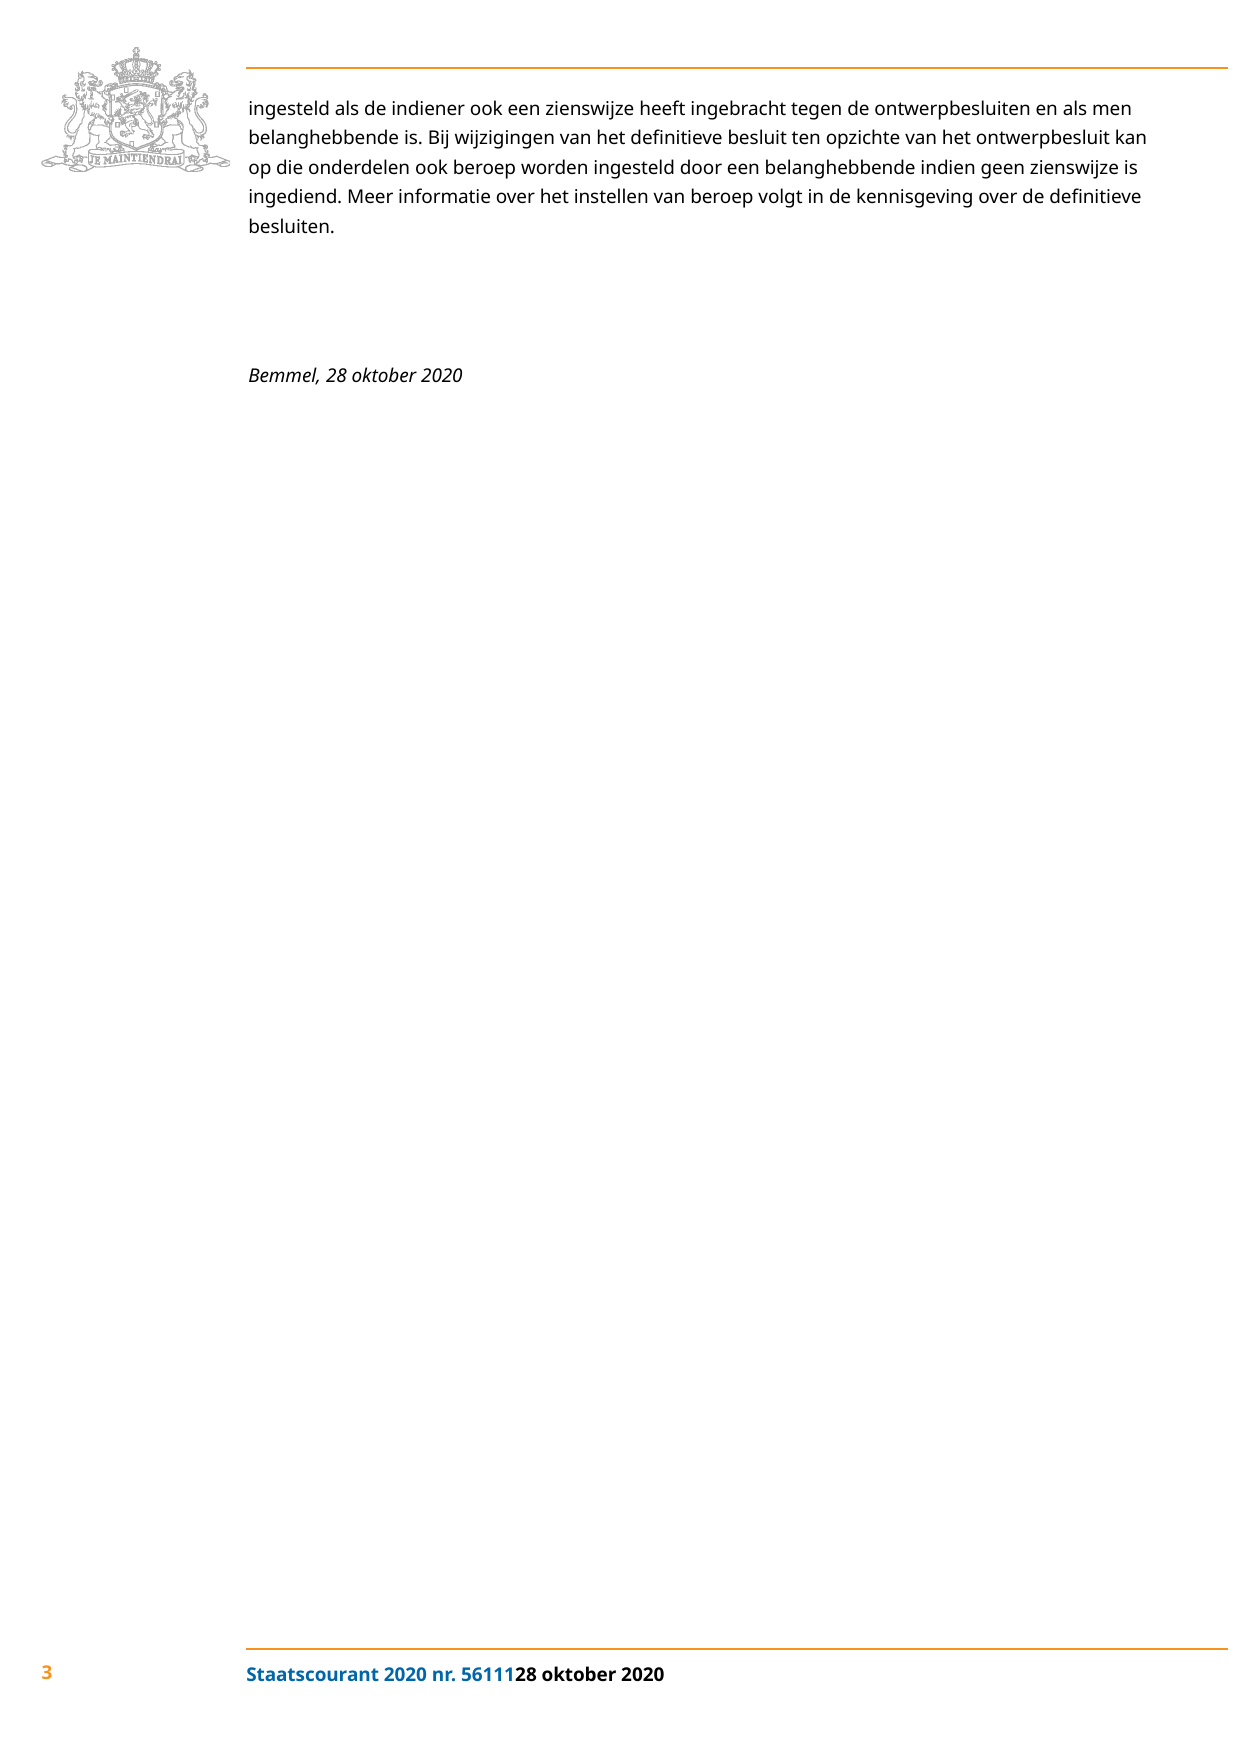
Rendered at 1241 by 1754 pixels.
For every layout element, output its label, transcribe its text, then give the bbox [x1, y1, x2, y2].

text ingesteld als de indiener ook een zienswijze heeft ingebracht tegen de ontwerpbesluiten en als men belanghebbende is. Bij wijzigingen van het definitieve besluit ten opzichte van het ontwerpbesluit kan op die onderdelen ook beroep worden ingesteld door een belanghebbende indien geen zienswijze is ingediend. Meer informatie over het instellen van beroep volgt in de kennisgeving over de definitieve besluiten. [248, 95, 1152, 239]
picture [41, 47, 231, 172]
text Bemmel, 28 oktober 2020 [248, 362, 1152, 387]
